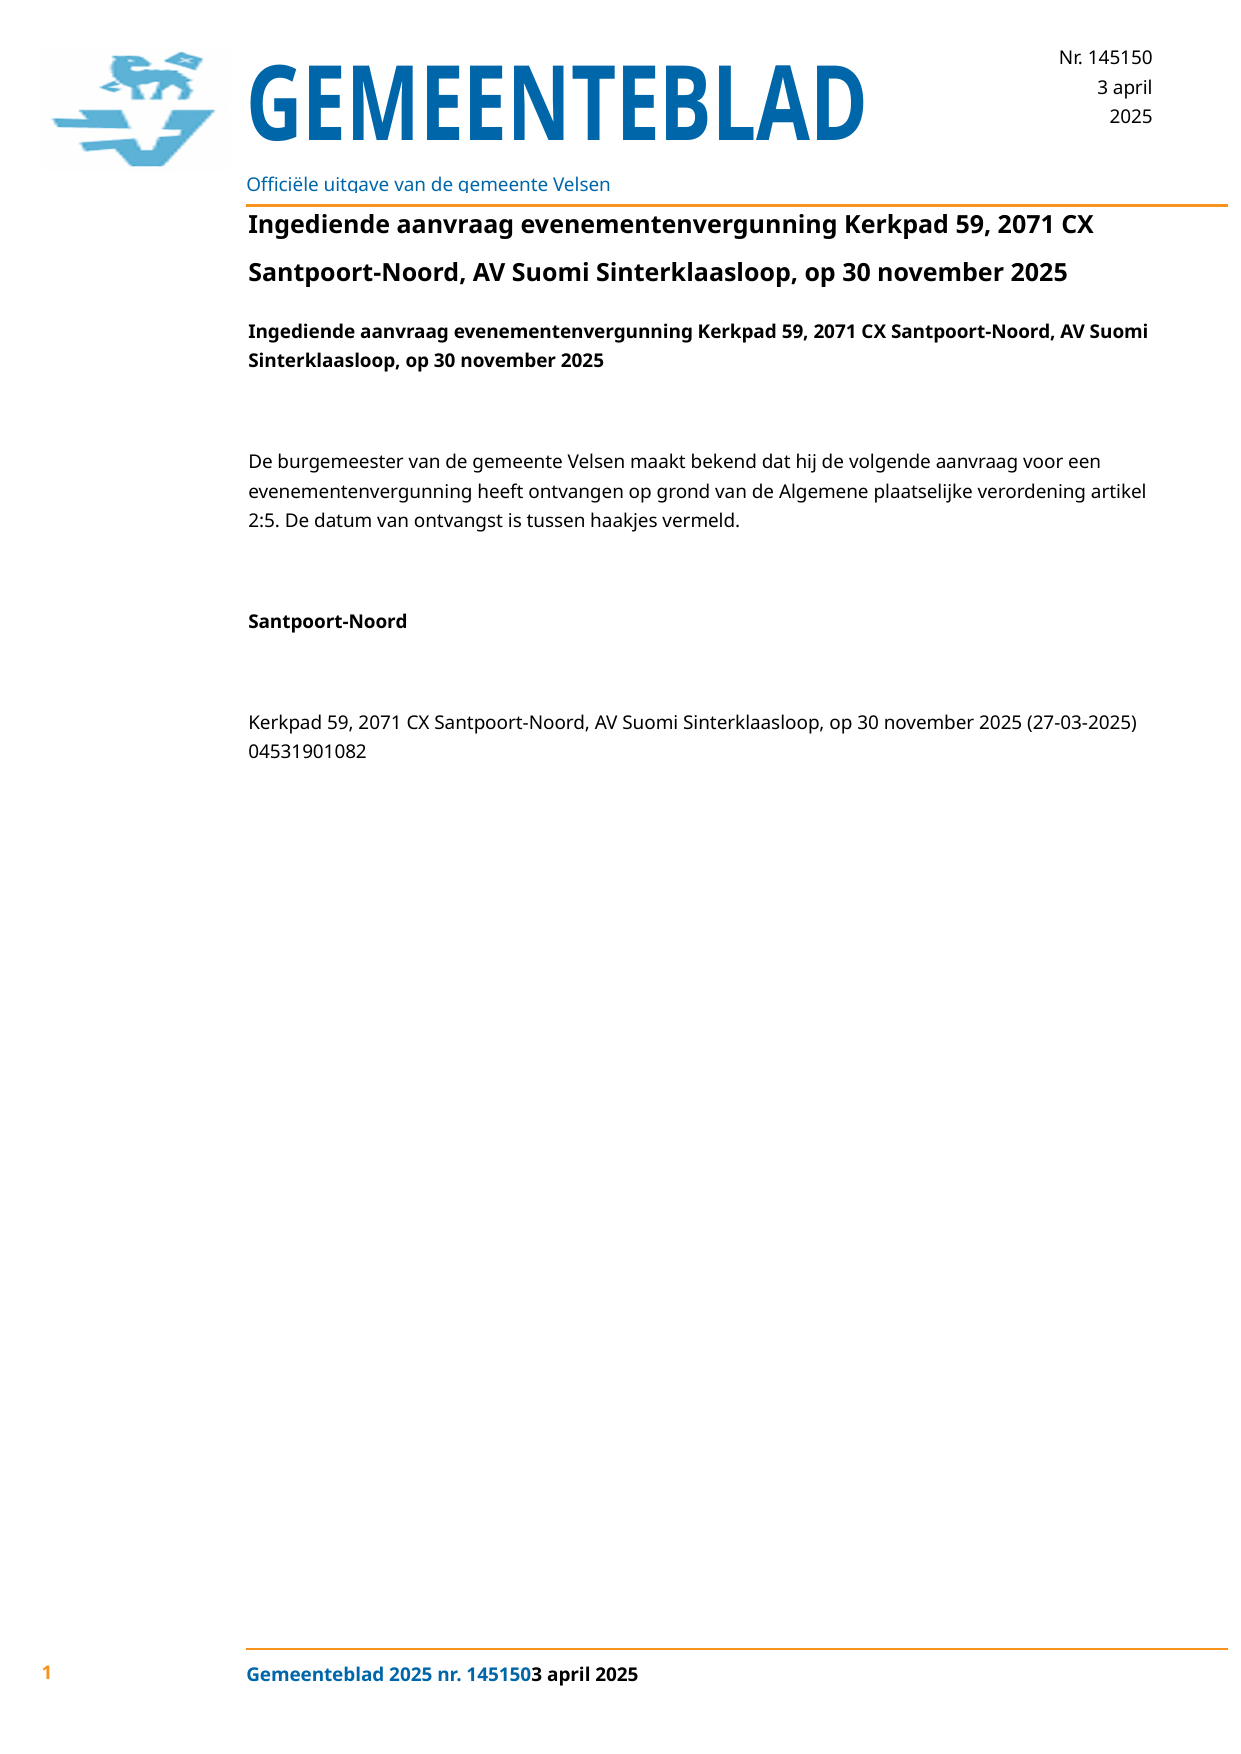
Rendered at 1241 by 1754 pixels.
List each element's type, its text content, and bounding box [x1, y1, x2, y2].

picture [41, 47, 231, 172]
text Ingediende aanvraag evenementenvergunning Kerkpad 59, 2071 CX Santpoort-Noord, AV Suomi Sinterklaasloop, op 30 november 2025 [248, 207, 1152, 288]
text Ingediende aanvraag evenementenvergunning Kerkpad 59, 2071 CX Santpoort-Noord, AV Suomi Sinterklaasloop, op 30 november 2025 [248, 318, 1152, 373]
text Kerkpad 59, 2071 CX Santpoort-Noord, AV Suomi Sinterklaasloop, op 30 november 2025 (27-03-2025) 04531901082 [248, 709, 1152, 764]
text De burgemeester van de gemeente Velsen maakt bekend dat hij de volgende aanvraag voor een evenementenvergunning heeft ontvangen op grond van de Algemene plaatselijke verordening artikel 2:5. De datum van ontvangst is tussen haakjes vermeld. [248, 448, 1152, 533]
text Santpoort-Noord [248, 608, 1152, 634]
